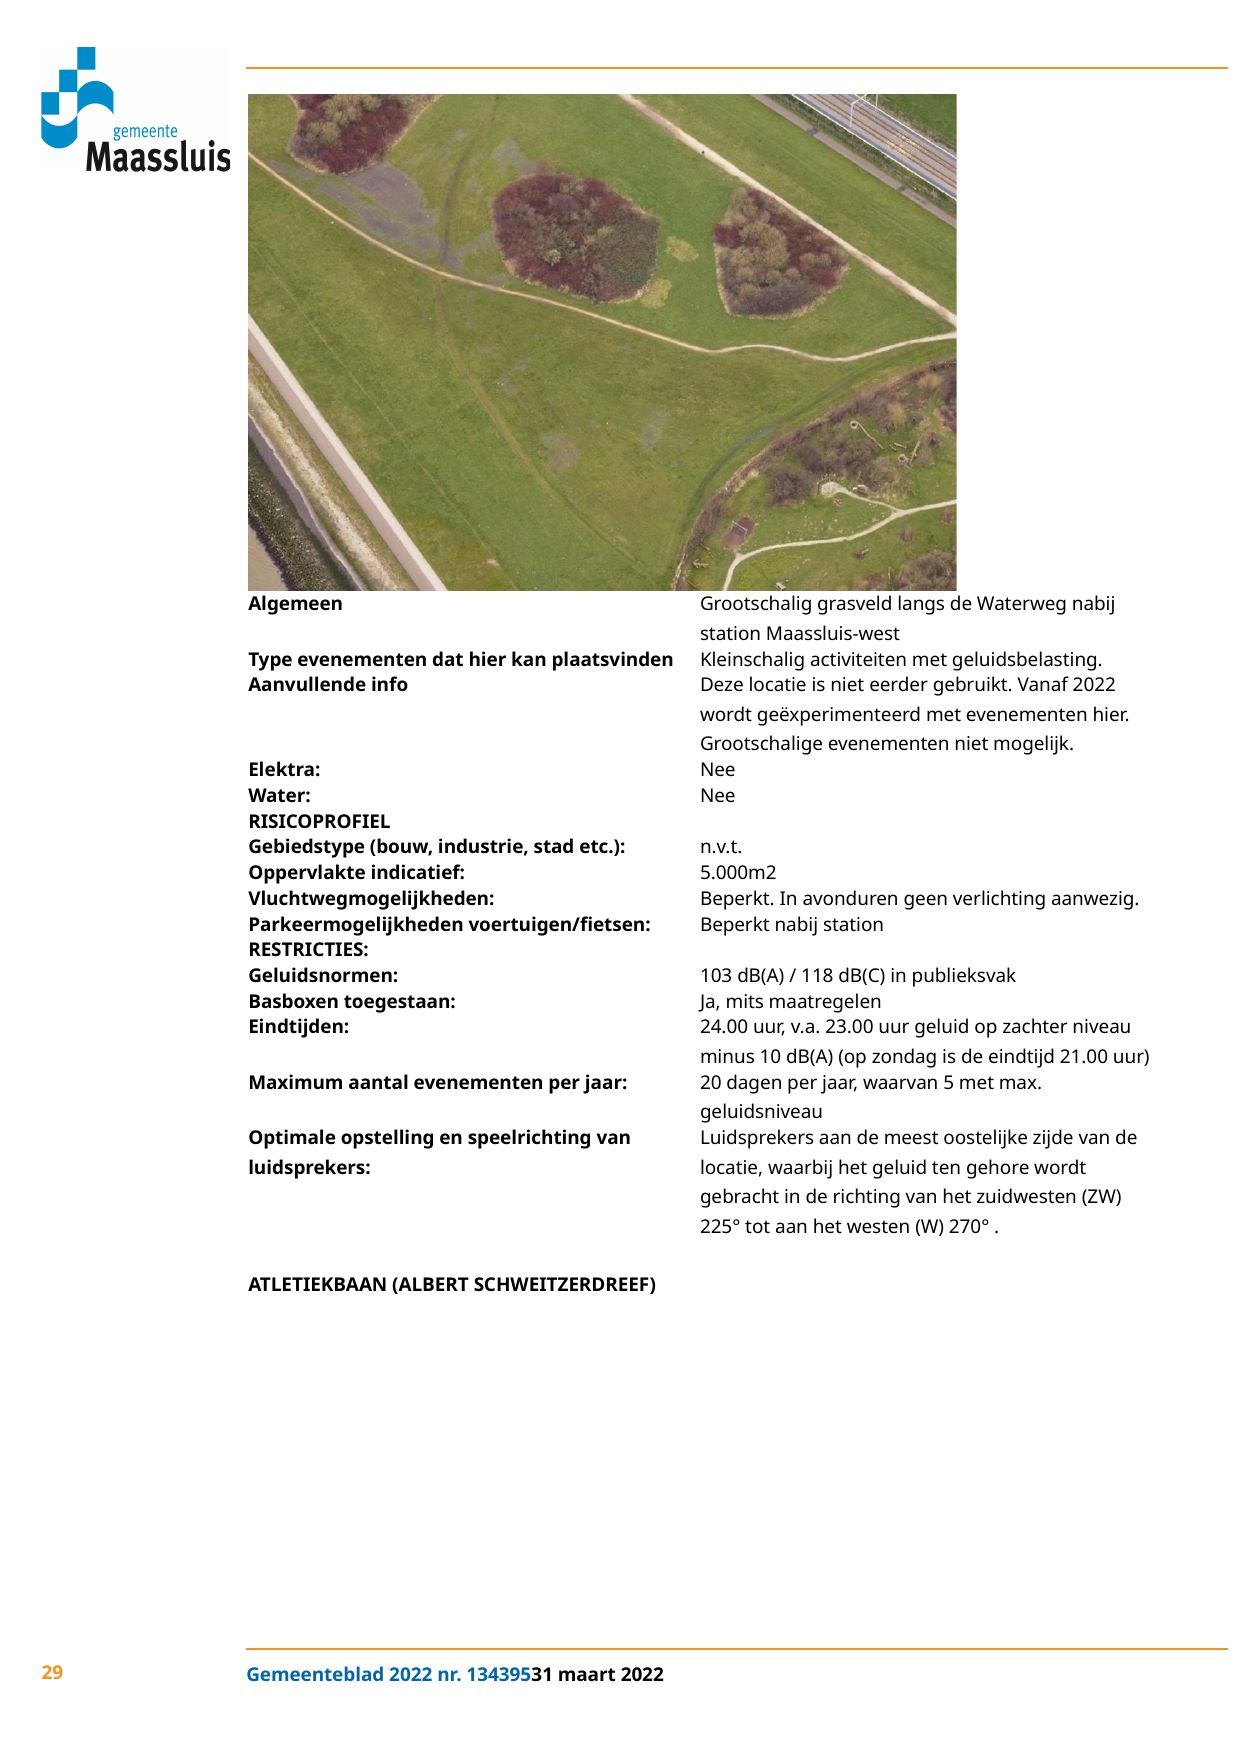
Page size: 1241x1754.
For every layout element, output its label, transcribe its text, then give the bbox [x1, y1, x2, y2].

table_cell Aanvullende info [248, 671, 700, 756]
table_cell 5.000m2 [700, 859, 1152, 885]
table_cell Ja, mits maatregelen [700, 988, 1152, 1014]
picture [248, 94, 957, 591]
table_cell n.v.t. [700, 834, 1152, 859]
table_cell Deze locatie is niet eerder gebruikt. Vanaf 2022 wordt geëxperimenteerd met evenementen hier. Grootschalige evenementen niet mogelijk. [700, 671, 1152, 756]
table_cell Kleinschalig activiteiten met geluidsbelasting. [700, 646, 1152, 671]
table_cell Oppervlakte indicatief: [248, 859, 700, 885]
table_cell Geluidsnormen: [248, 962, 700, 988]
table_cell Gebiedstype (bouw, industrie, stad etc.): [248, 834, 700, 859]
table_cell Type evenementen dat hier kan plaatsvinden [248, 646, 700, 671]
table_cell Optimale opstelling en speelrichting van luidsprekers: [248, 1124, 700, 1239]
table_cell RESTRICTIES: [248, 936, 1152, 962]
table_cell Algemeen [248, 591, 700, 646]
table_cell Elektra: [248, 756, 700, 782]
table_cell 20 dagen per jaar, waarvan 5 met max. geluidsniveau [700, 1069, 1152, 1124]
table_cell Parkeermogelijkheden voertuigen/fietsen: [248, 911, 700, 936]
table_cell RISICOPROFIEL [248, 808, 1152, 833]
table_cell Vluchtwegmogelijkheden: [248, 885, 700, 911]
picture [41, 47, 77, 92]
table_cell Beperkt nabij station [700, 911, 1152, 936]
table_cell 103 dB(A) / 118 dB(C) in publieksvak [700, 962, 1152, 988]
table_cell Water: [248, 782, 700, 808]
table_cell Maximum aantal evenementen per jaar: [248, 1069, 700, 1124]
table_cell Nee [700, 756, 1152, 782]
table_cell Eindtijden: [248, 1014, 700, 1069]
table_cell Luidsprekers aan de meest oostelijke zijde van de locatie, waarbij het geluid ten gehore wordt gebracht in de richting van het zuidwesten (ZW) 225° tot aan het westen (W) 270° . [700, 1124, 1152, 1239]
table_cell Beperkt. In avonduren geen verlichting aanwezig. [700, 885, 1152, 911]
table_cell Grootschalig grasveld langs de Waterweg nabij station Maassluis-west [700, 590, 1152, 646]
table_cell Basboxen toegestaan: [248, 988, 700, 1014]
table_cell Nee [700, 782, 1152, 808]
table_cell [957, 95, 1152, 590]
picture [41, 47, 231, 172]
table_header ATLETIEKBAAN (ALBERT SCHWEITZERDREEF) [248, 1272, 1152, 1297]
table_cell 24.00 uur, v.a. 23.00 uur geluid op zachter niveau minus 10 dB(A) (op zondag is de eindtijd 21.00 uur) [700, 1014, 1152, 1069]
